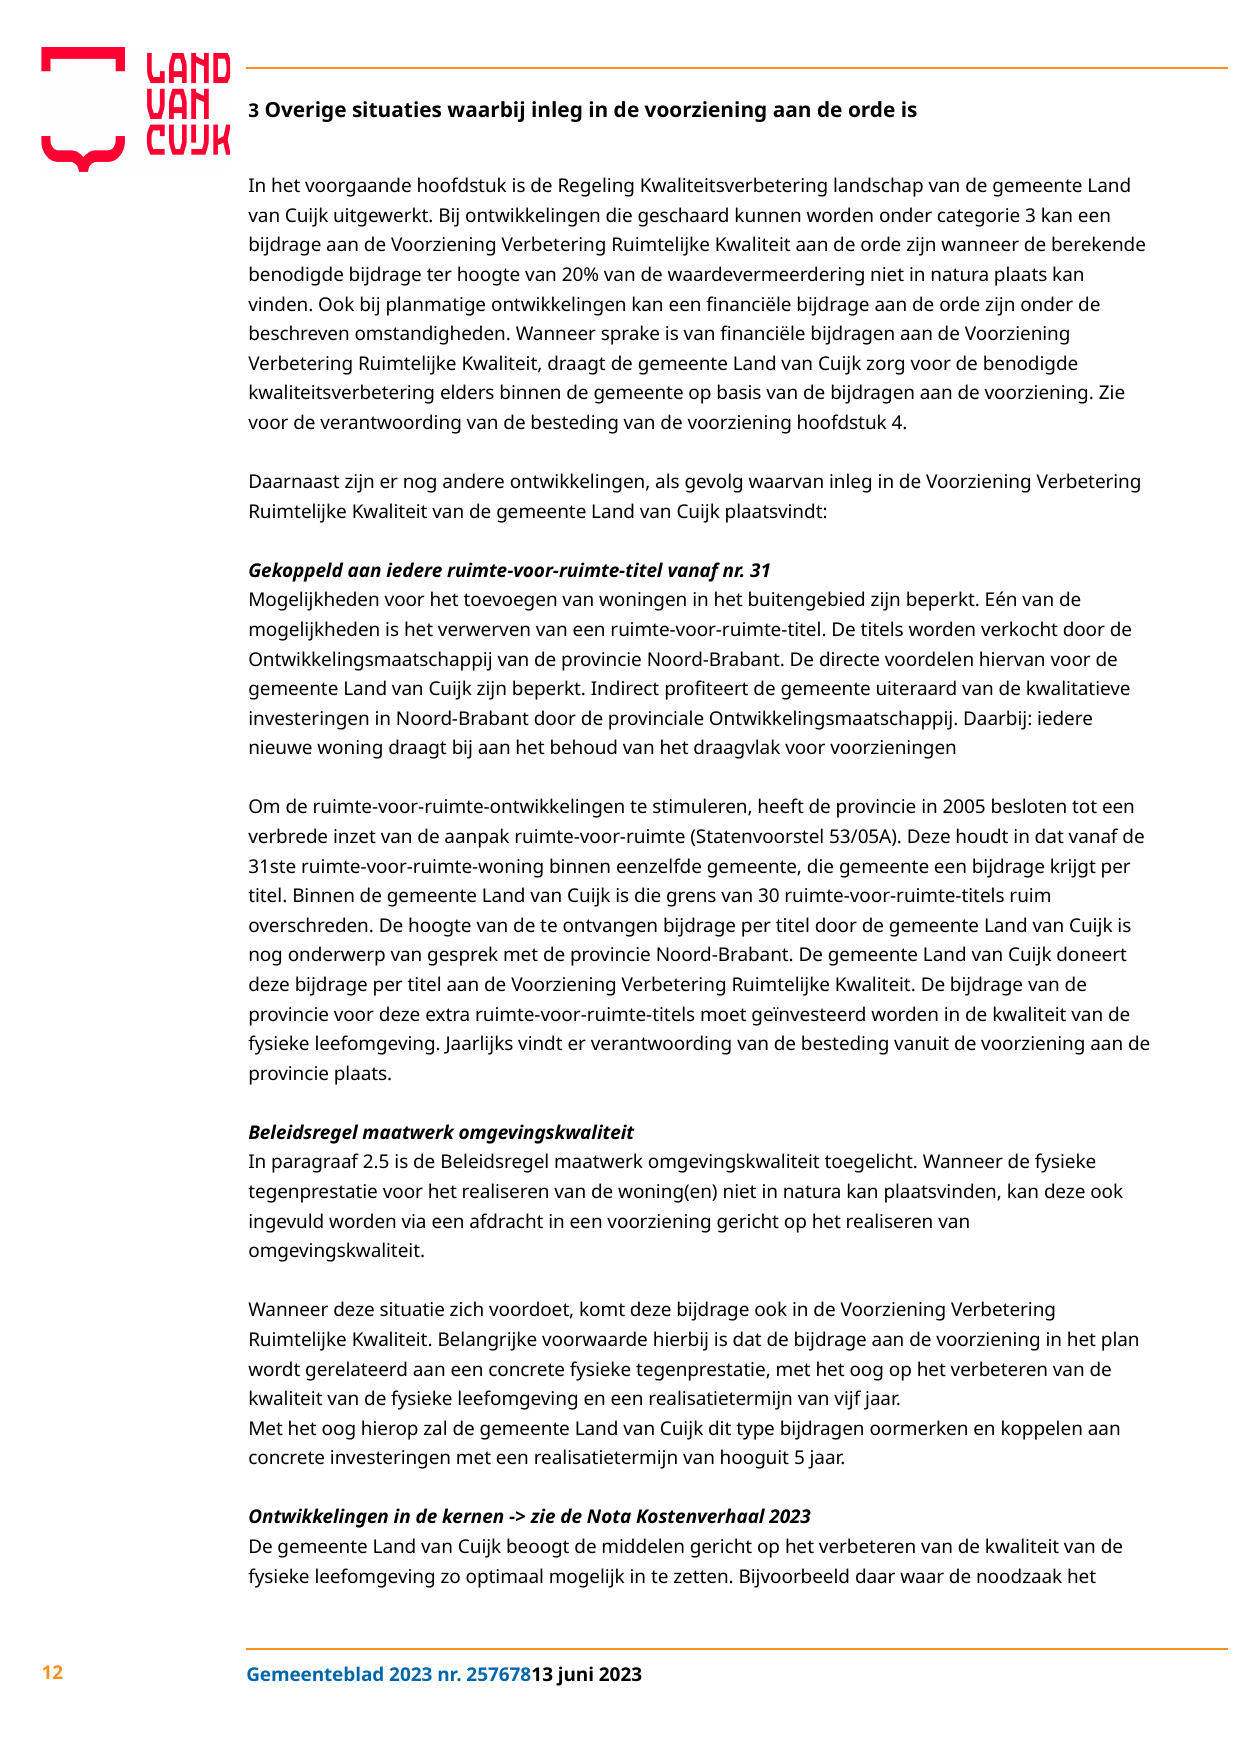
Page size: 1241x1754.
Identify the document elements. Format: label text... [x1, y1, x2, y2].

text De gemeente Land van Cuijk beoogt de middelen gericht op het verbeteren van de kwaliteit van de fysieke leefomgeving zo optimaal mogelijk in te zetten. Bijvoorbeeld daar waar de noodzaak het [248, 1533, 1152, 1589]
text Wanneer deze situatie zich voordoet, komt deze bijdrage ook in de Voorziening Verbetering Ruimtelijke Kwaliteit. Belangrijke voorwaarde hierbij is dat de bijdrage aan de voorziening in het plan wordt gerelateerd aan een concrete fysieke tegenprestatie, met het oog op het verbeteren van de kwaliteit van de fysieke leefomgeving en een realisatietermijn van vijf jaar. [248, 1297, 1152, 1411]
text Daarnaast zijn er nog andere ontwikkelingen, als gevolg waarvan inleg in de Voorziening Verbetering Ruimtelijke Kwaliteit van de gemeente Land van Cuijk plaatsvindt: [248, 468, 1152, 524]
text Met het oog hierop zal de gemeente Land van Cuijk dit type bijdragen oormerken en koppelen aan concrete investeringen met een realisatietermijn van hooguit 5 jaar. [248, 1415, 1152, 1470]
text Gekoppeld aan iedere ruimte-voor-ruimte-titel vanaf nr. 31 [248, 557, 1152, 583]
text Mogelijkheden voor het toevoegen van woningen in het buitengebied zijn beperkt. Eén van de mogelijkheden is het verwerven van een ruimte-voor-ruimte-titel. De titels worden verkocht door de Ontwikkelingsmaatschappij van de provincie Noord-Brabant. De directe voordelen hiervan voor de gemeente Land van Cuijk zijn beperkt. Indirect profiteert de gemeente uiteraard van de kwalitatieve investeringen in Noord-Brabant door de provinciale Ontwikkelingsmaatschappij. Daarbij: iedere nieuwe woning draagt bij aan het behoud van het draagvlak voor voorzieningen [248, 587, 1152, 760]
text Beleidsregel maatwerk omgevingskwaliteit [248, 1119, 1152, 1145]
picture [41, 47, 231, 172]
text Ontwikkelingen in de kernen -> zie de Nota Kostenverhaal 2023 [248, 1504, 1152, 1529]
text In paragraaf 2.5 is de Beleidsregel maatwerk omgevingskwaliteit toegelicht. Wanneer de fysieke tegenprestatie voor het realiseren van de woning(en) niet in natura kan plaatsvinden, kan deze ook ingevuld worden via een afdracht in een voorziening gericht op het realiseren van omgevingskwaliteit. [248, 1149, 1152, 1263]
text In het voorgaande hoofdstuk is de Regeling Kwaliteitsverbetering landschap van de gemeente Land van Cuijk uitgewerkt. Bij ontwikkelingen die geschaard kunnen worden onder categorie 3 kan een bijdrage aan de Voorziening Verbetering Ruimtelijke Kwaliteit aan de orde zijn wanneer de berekende benodigde bijdrage ter hoogte van 20% van de waardevermeerdering niet in natura plaats kan vinden. Ook bij planmatige ontwikkelingen kan een financiële bijdrage aan de orde zijn onder de beschreven omstandigheden. Wanneer sprake is van financiële bijdragen aan de Voorziening Verbetering Ruimtelijke Kwaliteit, draagt de gemeente Land van Cuijk zorg voor de benodigde kwaliteitsverbetering elders binnen de gemeente op basis van de bijdragen aan de voorziening. Zie voor de verantwoording van de besteding van de voorziening hoofdstuk 4. [248, 172, 1152, 435]
text 3 Overige situaties waarbij inleg in de voorziening aan de orde is [248, 95, 1152, 123]
text Om de ruimte-voor-ruimte-ontwikkelingen te stimuleren, heeft de provincie in 2005 besloten tot een verbrede inzet van de aanpak ruimte-voor-ruimte (Statenvoorstel 53/05A). Deze houdt in dat vanaf de 31ste ruimte-voor-ruimte-woning binnen eenzelfde gemeente, die gemeente een bijdrage krijgt per titel. Binnen de gemeente Land van Cuijk is die grens van 30 ruimte-voor-ruimte-titels ruim overschreden. De hoogte van de te ontvangen bijdrage per titel door de gemeente Land van Cuijk is nog onderwerp van gesprek met de provincie Noord-Brabant. De gemeente Land van Cuijk doneert deze bijdrage per titel aan de Voorziening Verbetering Ruimtelijke Kwaliteit. De bijdrage van de provincie voor deze extra ruimte-voor-ruimte-titels moet geïnvesteerd worden in de kwaliteit van de fysieke leefomgeving. Jaarlijks vindt er verantwoording van de besteding vanuit de voorziening aan de provincie plaats. [248, 794, 1152, 1086]
